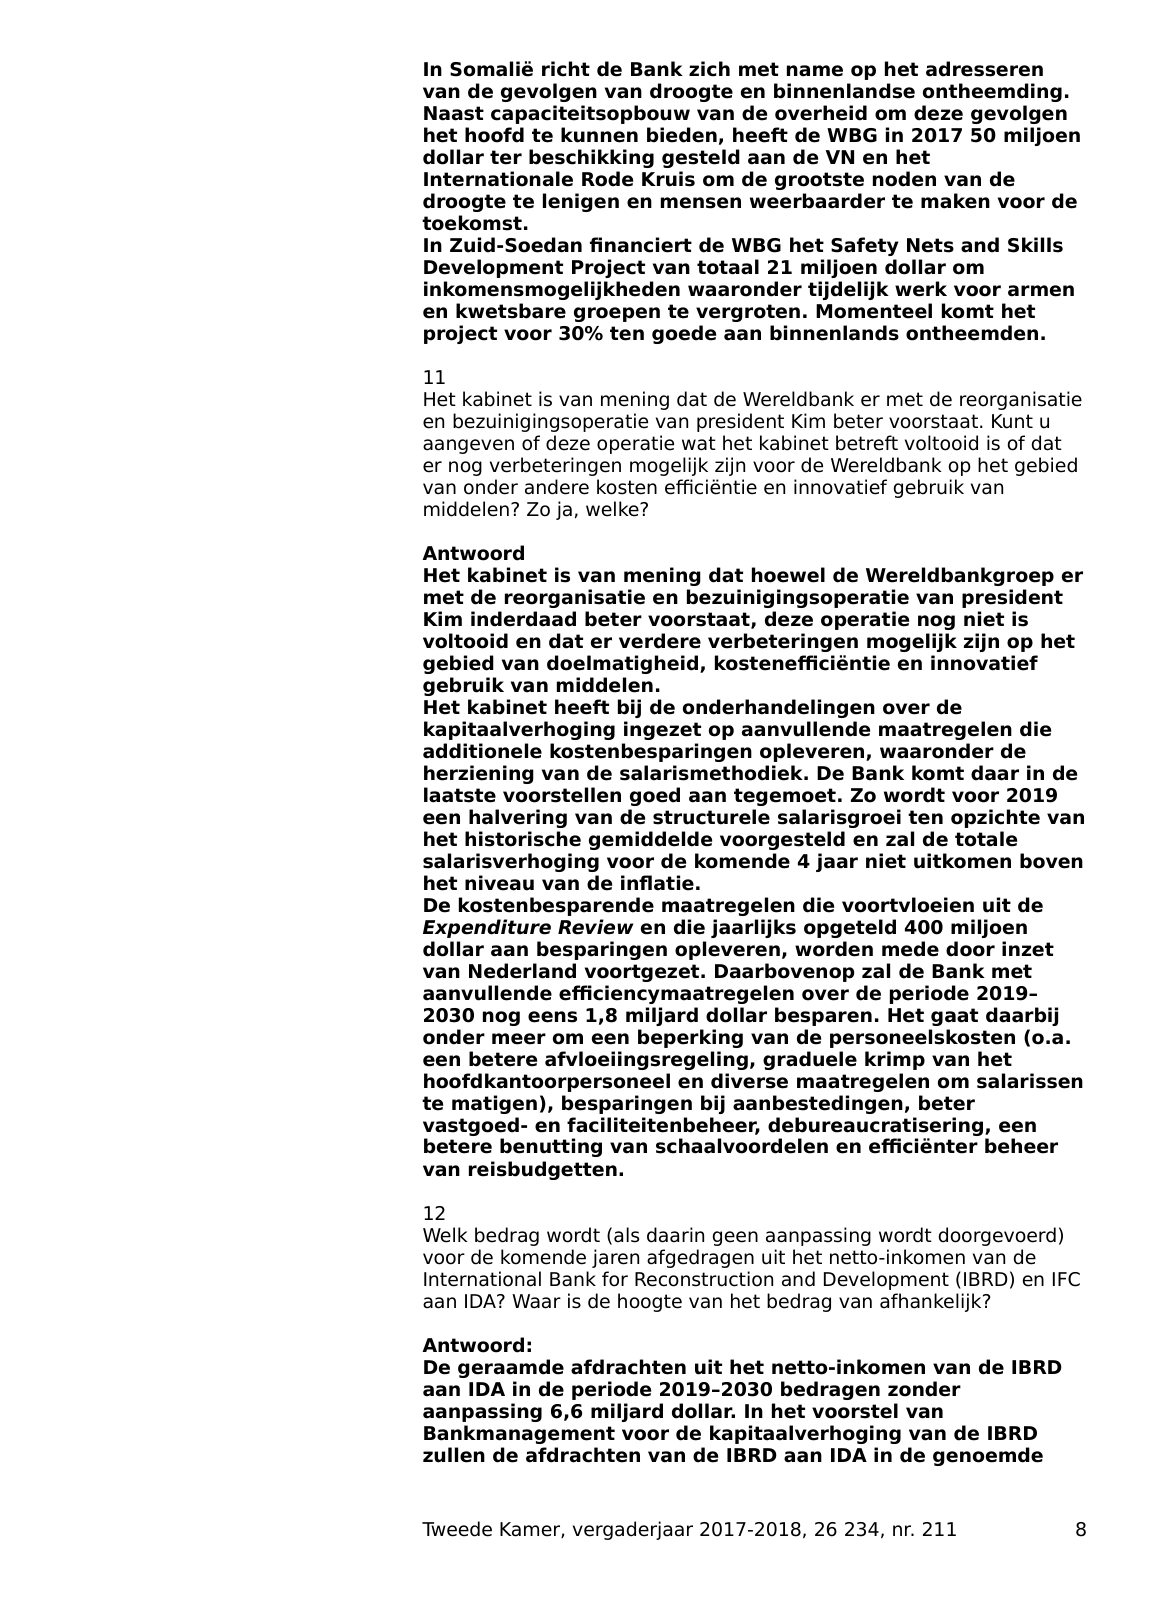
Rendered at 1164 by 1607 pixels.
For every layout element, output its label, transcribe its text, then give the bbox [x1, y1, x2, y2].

text Antwoord: [422, 1335, 1087, 1357]
text Het kabinet is van mening dat de Wereldbank er met de reorganisatie en bezuinigingsoperatie van president Kim beter voorstaat. Kunt u aangeven of deze operatie wat het kabinet betreft voltooid is of dat er nog verbeteringen mogelijk zijn voor de Wereldbank op het gebied van onder andere kosten efficiëntie en innovatief gebruik van middelen? Zo ja, welke? [422, 389, 1087, 521]
text In Zuid-Soedan financiert de WBG het Safety Nets and Skills Development Project van totaal 21 miljoen dollar om inkomensmogelijkheden waaronder tijdelijk werk voor armen en kwetsbare groepen te vergroten. Momenteel komt het project voor 30% ten goede aan binnenlands ontheemden. [422, 235, 1087, 345]
text Het kabinet heeft bij de onderhandelingen over de kapitaalverhoging ingezet op aanvullende maatregelen die additionele kostenbesparingen opleveren, waaronder de herziening van de salarismethodiek. De Bank komt daar in de laatste voorstellen goed aan tegemoet. Zo wordt voor 2019 een halvering van de structurele salarisgroei ten opzichte van het historische gemiddelde voorgesteld en zal de totale salarisverhoging voor de komende 4 jaar niet uitkomen boven het niveau van de inflatie. [422, 697, 1087, 895]
text Het kabinet is van mening dat hoewel de Wereldbankgroep er met de reorganisatie en bezuinigingsoperatie van president Kim inderdaad beter voorstaat, deze operatie nog niet is voltooid en dat er verdere verbeteringen mogelijk zijn op het gebied van doelmatigheid, kostenefficiëntie en innovatief gebruik van middelen. [422, 565, 1087, 697]
text 11 [422, 367, 1087, 389]
text 12 [422, 1203, 1087, 1224]
text In Somalië richt de Bank zich met name op het adresseren van de gevolgen van droogte en binnenlandse ontheemding. Naast capaciteitsopbouw van de overheid om deze gevolgen het hoofd te kunnen bieden, heeft de WBG in 2017 50 miljoen dollar ter beschikking gesteld aan de VN en het Internationale Rode Kruis om de grootste noden van de droogte te lenigen en mensen weerbaarder te maken voor de toekomst. [422, 59, 1087, 235]
text De kostenbesparende maatregelen die voortvloeien uit de Expenditure Review en die jaarlijks opgeteld 400 miljoen dollar aan besparingen opleveren, worden mede door inzet van Nederland voortgezet. Daarbovenop zal de Bank met aanvullende efficiencymaatregelen over de periode 2019–2030 nog eens 1,8 miljard dollar besparen. Het gaat daarbij onder meer om een beperking van de personeelskosten (o.a. een betere afvloeiingsregeling, graduele krimp van het hoofdkantoorpersoneel en diverse maatregelen om salarissen te matigen), besparingen bij aanbestedingen, beter vastgoed- en faciliteitenbeheer, debureaucratisering, een betere benutting van schaalvoordelen en efficiënter beheer van reisbudgetten. [422, 895, 1087, 1180]
text Welk bedrag wordt (als daarin geen aanpassing wordt doorgevoerd) voor de komende jaren afgedragen uit het netto-inkomen van de International Bank for Reconstruction and Development (IBRD) en IFC aan IDA? Waar is de hoogte van het bedrag van afhankelijk? [422, 1224, 1087, 1312]
text De geraamde afdrachten uit het netto-inkomen van de IBRD aan IDA in de periode 2019–2030 bedragen zonder aanpassing 6,6 miljard dollar. In het voorstel van Bankmanagement voor de kapitaalverhoging van de IBRD zullen de afdrachten van de IBRD aan IDA in de genoemde [422, 1357, 1087, 1467]
text Antwoord [422, 543, 1087, 565]
